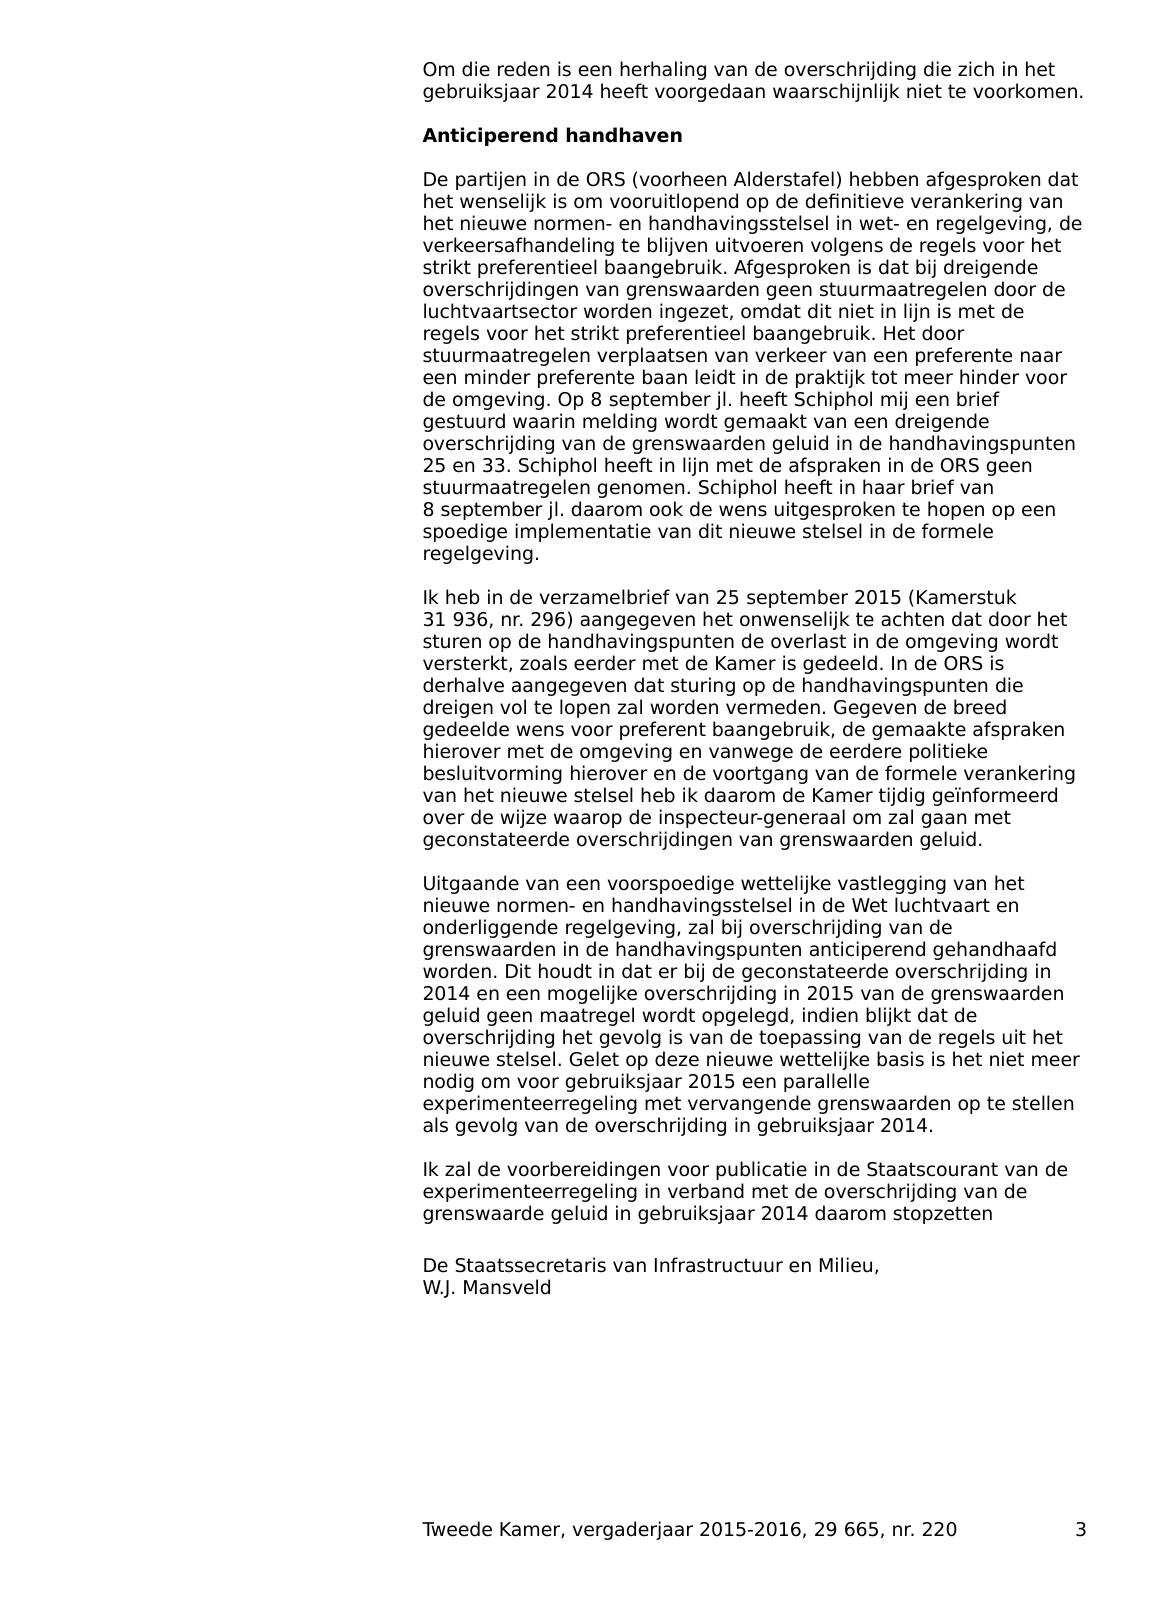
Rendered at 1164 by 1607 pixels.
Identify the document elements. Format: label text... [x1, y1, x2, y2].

text Ik heb in de verzamelbrief van 25 september 2015 (Kamerstuk 31 936, nr. 296) aangegeven het onwenselijk te achten dat door het sturen op de handhavingspunten de overlast in de omgeving wordt versterkt, zoals eerder met de Kamer is gedeeld. In de ORS is derhalve aangegeven dat sturing op de handhavingspunten die dreigen vol te lopen zal worden vermeden. Gegeven de breed gedeelde wens voor preferent baangebruik, de gemaakte afspraken hierover met de omgeving en vanwege de eerdere politieke besluitvorming hierover en de voortgang van de formele verankering van het nieuwe stelsel heb ik daarom de Kamer tijdig geïnformeerd over de wijze waarop de inspecteur-generaal om zal gaan met geconstateerde overschrijdingen van grenswaarden geluid. [422, 587, 1087, 851]
text De Staatssecretaris van Infrastructuur en Milieu, W.J. Mansveld [422, 1255, 1087, 1299]
text Om die reden is een herhaling van de overschrijding die zich in het gebruiksjaar 2014 heeft voorgedaan waarschijnlijk niet te voorkomen. [422, 59, 1087, 103]
text Ik zal de voorbereidingen voor publicatie in de Staatscourant van de experimenteerregeling in verband met de overschrijding van de grenswaarde geluid in gebruiksjaar 2014 daarom stopzetten [422, 1159, 1087, 1225]
text De partijen in de ORS (voorheen Alderstafel) hebben afgesproken dat het wenselijk is om vooruitlopend op de definitieve verankering van het nieuwe normen- en handhavingsstelsel in wet- en regelgeving, de verkeersafhandeling te blijven uitvoeren volgens de regels voor het strikt preferentieel baangebruik. Afgesproken is dat bij dreigende overschrijdingen van grenswaarden geen stuurmaatregelen door de luchtvaartsector worden ingezet, omdat dit niet in lijn is met de regels voor het strikt preferentieel baangebruik. Het door stuurmaatregelen verplaatsen van verkeer van een preferente naar een minder preferente baan leidt in de praktijk tot meer hinder voor de omgeving. Op 8 september jl. heeft Schiphol mij een brief gestuurd waarin melding wordt gemaakt van een dreigende overschrijding van de grenswaarden geluid in de handhavingspunten 25 en 33. Schiphol heeft in lijn met de afspraken in de ORS geen stuurmaatregelen genomen. Schiphol heeft in haar brief van 8 september jl. daarom ook de wens uitgesproken te hopen op een spoedige implementatie van dit nieuwe stelsel in de formele regelgeving. [422, 169, 1087, 565]
subtitle Anticiperend handhaven [422, 125, 1087, 147]
text Uitgaande van een voorspoedige wettelijke vastlegging van het nieuwe normen- en handhavingsstelsel in de Wet luchtvaart en onderliggende regelgeving, zal bij overschrijding van de grenswaarden in de handhavingspunten anticiperend gehandhaafd worden. Dit houdt in dat er bij de geconstateerde overschrijding in 2014 en een mogelijke overschrijding in 2015 van de grenswaarden geluid geen maatregel wordt opgelegd, indien blijkt dat de overschrijding het gevolg is van de toepassing van de regels uit het nieuwe stelsel. Gelet op deze nieuwe wettelijke basis is het niet meer nodig om voor gebruiksjaar 2015 een parallelle experimenteerregeling met vervangende grenswaarden op te stellen als gevolg van de overschrijding in gebruiksjaar 2014. [422, 873, 1087, 1137]
